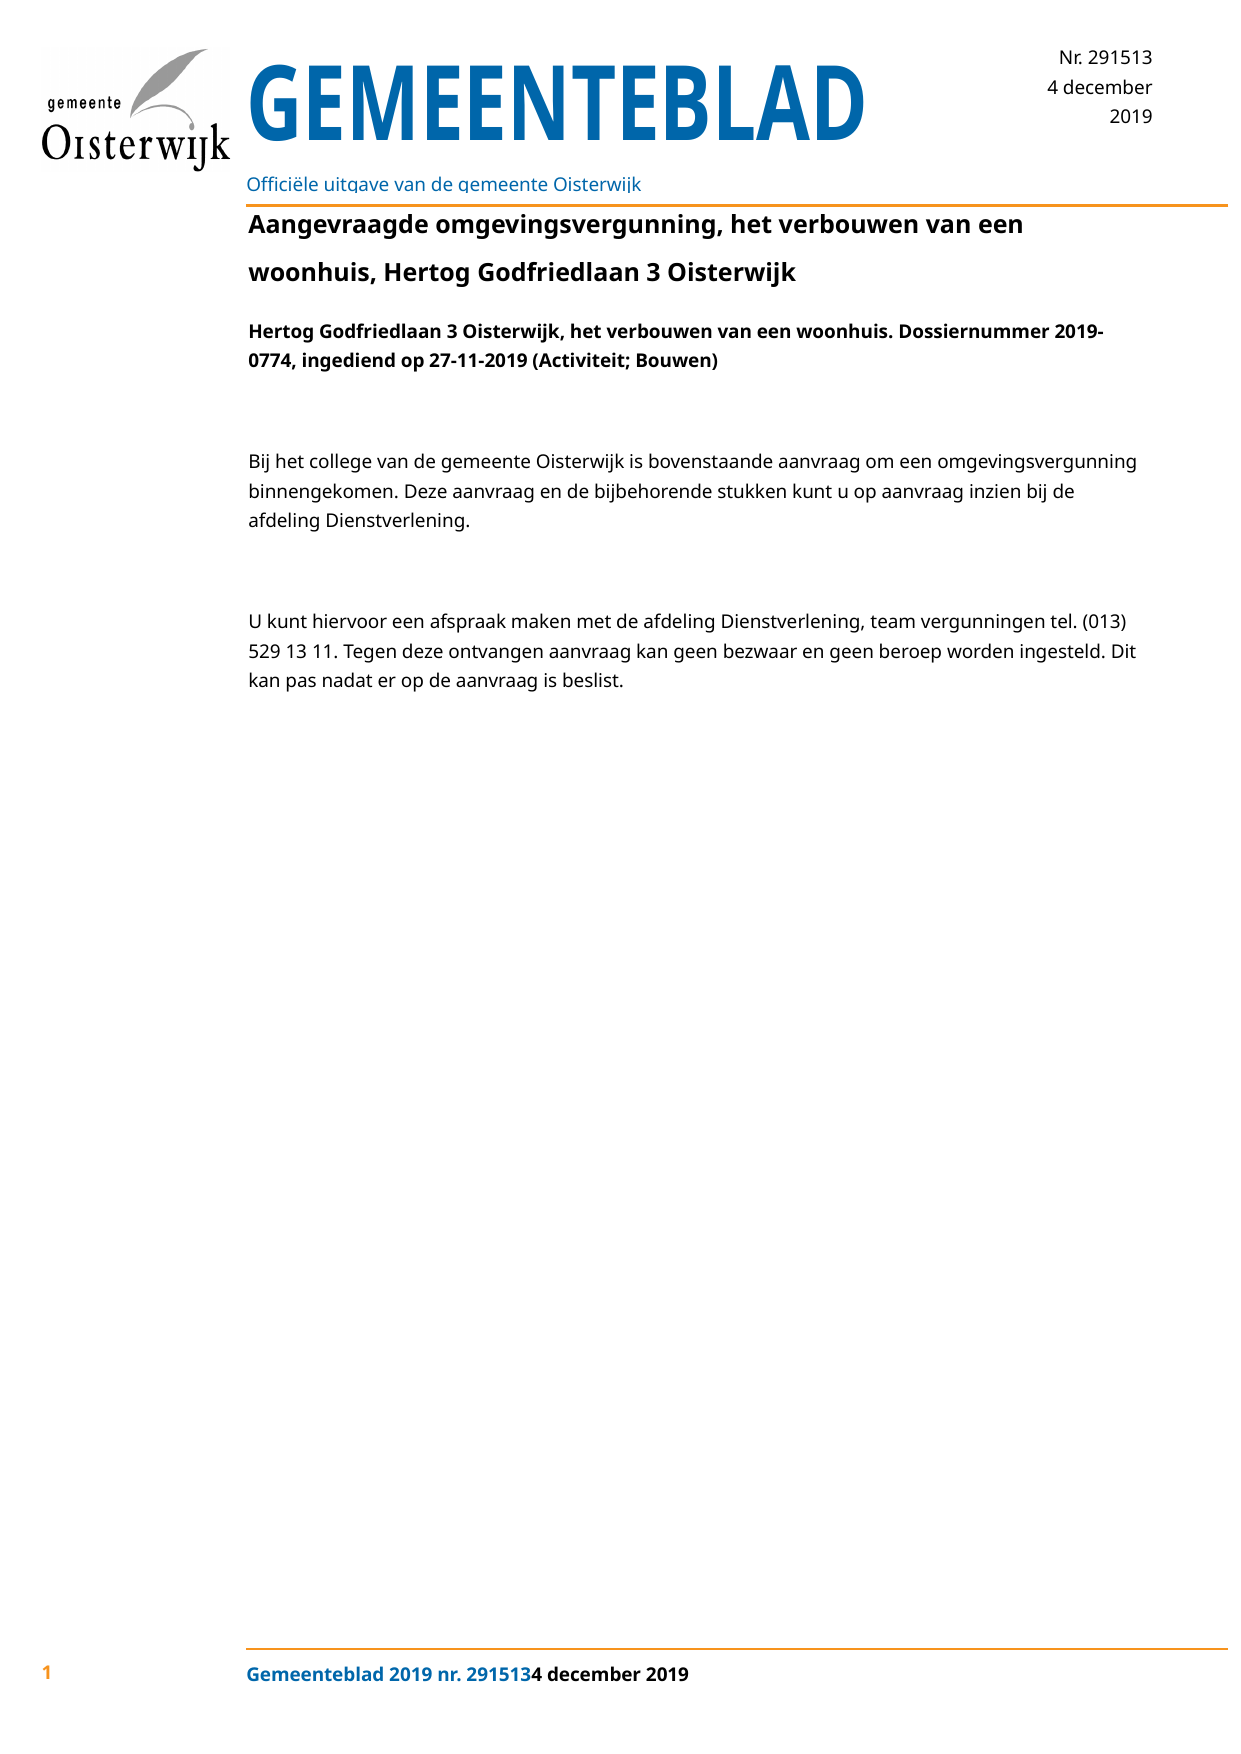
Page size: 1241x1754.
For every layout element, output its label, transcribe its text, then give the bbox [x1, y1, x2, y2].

text Bij het college van de gemeente Oisterwijk is bovenstaande aanvraag om een omgevingsvergunning binnengekomen. Deze aanvraag en de bijbehorende stukken kunt u op aanvraag inzien bij de afdeling Dienstverlening. [248, 448, 1152, 533]
text U kunt hiervoor een afspraak maken met de afdeling Dienstverlening, team vergunningen tel. (013) 529 13 11. Tegen deze ontvangen aanvraag kan geen bezwaar en geen beroep worden ingesteld. Dit kan pas nadat er op de aanvraag is beslist. [248, 608, 1152, 693]
text Aangevraagde omgevingsvergunning, het verbouwen van een woonhuis, Hertog Godfriedlaan 3 Oisterwijk [248, 207, 1152, 288]
picture [41, 47, 231, 172]
text Hertog Godfriedlaan 3 Oisterwijk, het verbouwen van een woonhuis. Dossiernummer 2019-0774, ingediend op 27-11-2019 (Activiteit; Bouwen) [248, 318, 1152, 373]
